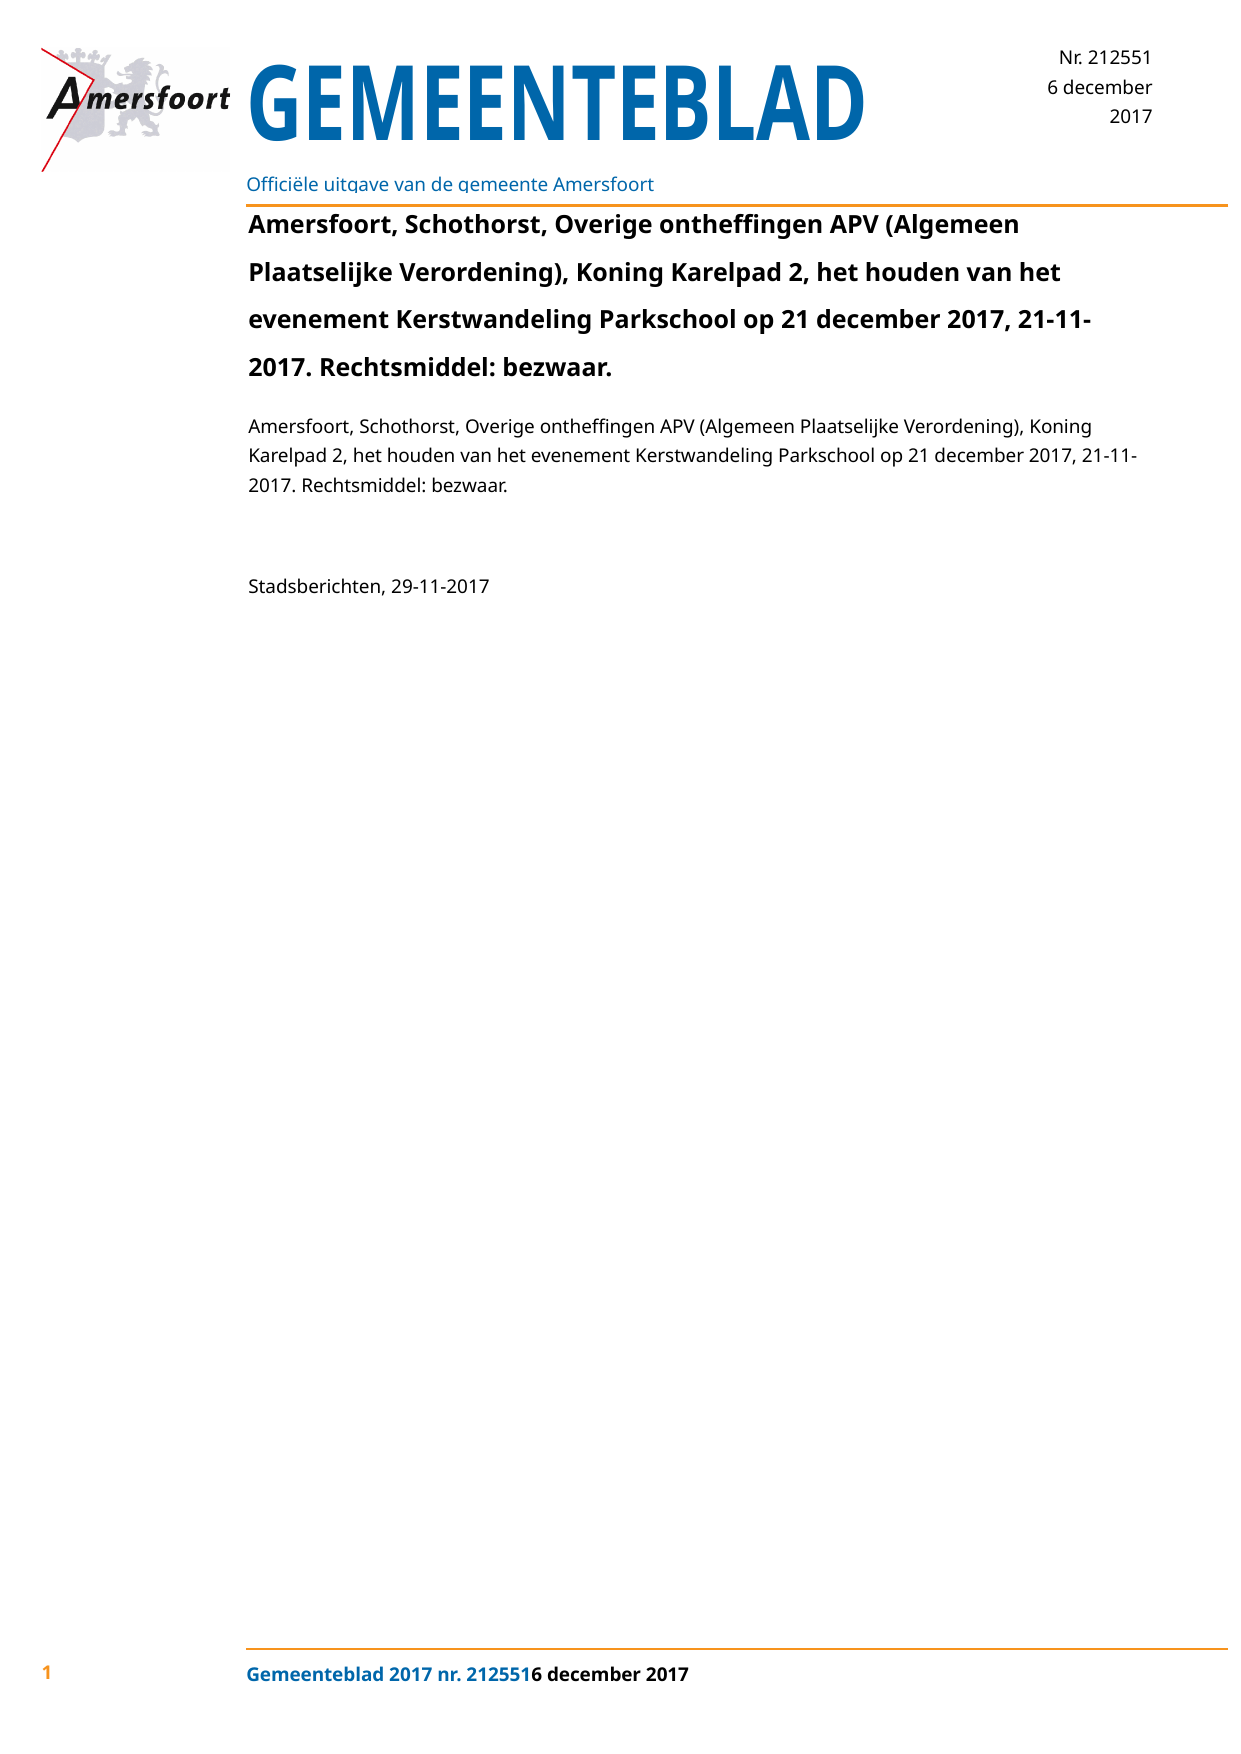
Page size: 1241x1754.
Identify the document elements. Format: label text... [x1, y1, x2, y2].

text Stadsberichten, 29-11-2017 [248, 573, 1152, 599]
text Amersfoort, Schothorst, Overige ontheffingen APV (Algemeen Plaatselijke Verordening), Koning Karelpad 2, het houden van het evenement Kerstwandeling Parkschool op 21 december 2017, 21-11-2017. Rechtsmiddel: bezwaar. [248, 413, 1152, 498]
picture [41, 47, 231, 172]
text Amersfoort, Schothorst, Overige ontheffingen APV (Algemeen Plaatselijke Verordening), Koning Karelpad 2, het houden van het evenement Kerstwandeling Parkschool op 21 december 2017, 21-11-2017. Rechtsmiddel: bezwaar. [248, 207, 1152, 384]
